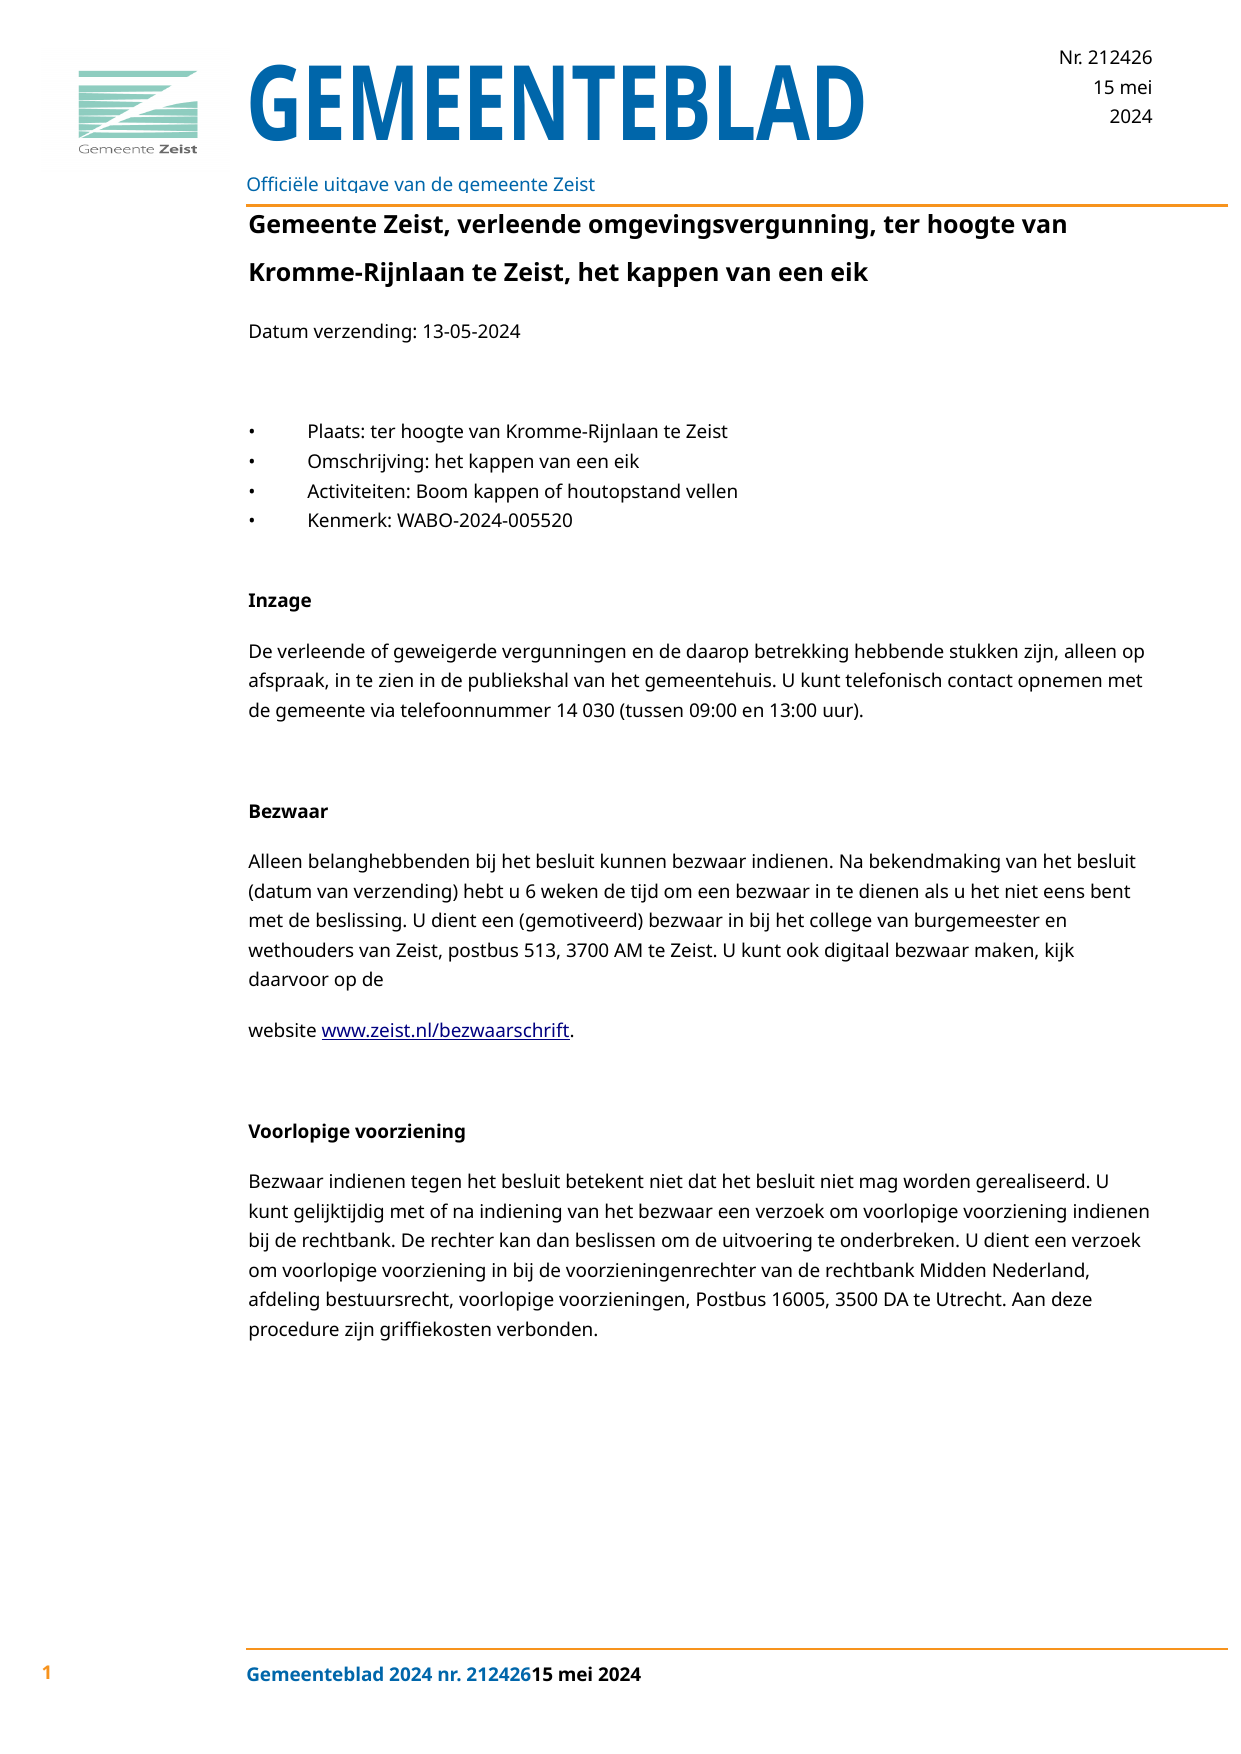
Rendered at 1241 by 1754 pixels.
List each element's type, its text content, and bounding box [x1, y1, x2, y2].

list Kenmerk: WABO-2024-005520 [248, 507, 1152, 533]
text De verleende of geweigerde vergunningen en de daarop betrekking hebbende stukken zijn, alleen op afspraak, in te zien in de publiekshal van het gemeentehuis. U kunt telefonisch contact opnemen met de gemeente via telefoonnummer 14 030 (tussen 09:00 en 13:00 uur). [248, 638, 1152, 723]
text Voorlopige voorziening [248, 1118, 1152, 1144]
list Activiteiten: Boom kappen of houtopstand vellen [248, 478, 1152, 504]
text Inzage [248, 587, 1152, 613]
text website www.zeist.nl/bezwaarschrift. [248, 1017, 1152, 1043]
picture [41, 47, 231, 172]
text Gemeente Zeist, verleende omgevingsvergunning, ter hoogte van Kromme-Rijnlaan te Zeist, het kappen van een eik [248, 207, 1152, 288]
text Bezwaar [248, 798, 1152, 824]
text Bezwaar indienen tegen het besluit betekent niet dat het besluit niet mag worden gerealiseerd. U kunt gelijktijdig met of na indiening van het bezwaar een verzoek om voorlopige voorziening indienen bij de rechtbank. De rechter kan dan beslissen om de uitvoering te onderbreken. U dient een verzoek om voorlopige voorziening in bij de voorzieningenrechter van de rechtbank Midden Nederland, afdeling bestuursrecht, voorlopige voorzieningen, Postbus 16005, 3500 DA te Utrecht. Aan deze procedure zijn griffiekosten verbonden. [248, 1168, 1152, 1342]
text Alleen belanghebbenden bij het besluit kunnen bezwaar indienen. Na bekendmaking van het besluit (datum van verzending) hebt u 6 weken de tijd om een bezwaar in te dienen als u het niet eens bent met de beslissing. U dient een (gemotiveerd) bezwaar in bij het college van burgemeester en wethouders van Zeist, postbus 513, 3700 AM te Zeist. U kunt ook digitaal bezwaar maken, kijk daarvoor op de [248, 848, 1152, 992]
list Plaats: ter hoogte van Kromme-Rijnlaan te Zeist [248, 419, 1152, 444]
list Omschrijving: het kappen van een eik [248, 448, 1152, 474]
text Datum verzending: 13-05-2024 [248, 318, 1152, 344]
